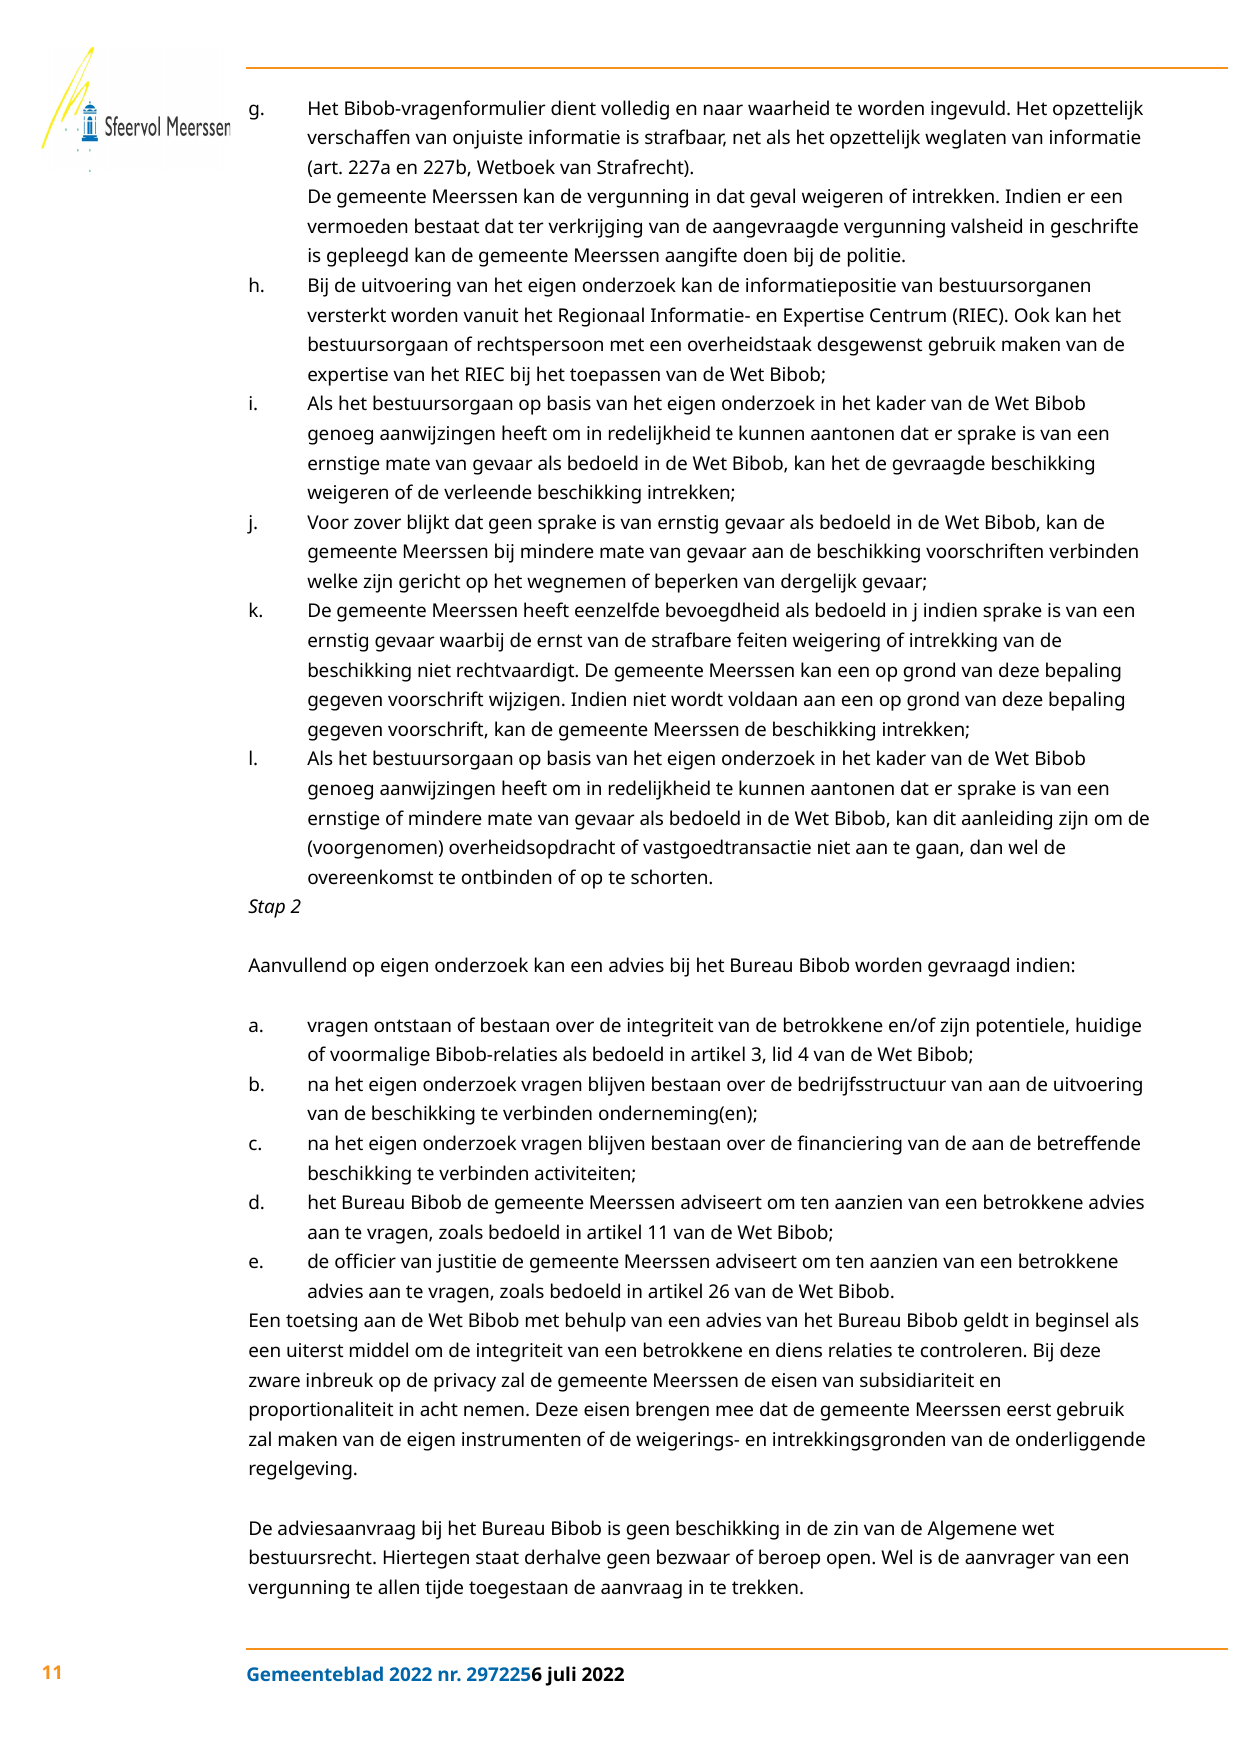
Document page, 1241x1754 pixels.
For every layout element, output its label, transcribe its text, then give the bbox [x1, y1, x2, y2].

list na het eigen onderzoek vragen blijven bestaan over de financiering van de aan de betreffende beschikking te verbinden activiteiten; [248, 1130, 1152, 1186]
text De adviesaanvraag bij het Bureau Bibob is geen beschikking in de zin van de Algemene wet bestuursrecht. Hiertegen staat derhalve geen bezwaar of beroep open. Wel is de aanvrager van een vergunning te allen tijde toegestaan de aanvraag in te trekken. [248, 1515, 1152, 1600]
list vragen ontstaan of bestaan over de integriteit van de betrokkene en/of zijn potentiele, huidige of voormalige Bibob-relaties als bedoeld in artikel 3, lid 4 van de Wet Bibob; [248, 1012, 1152, 1067]
text Aanvullend op eigen onderzoek kan een advies bij het Bureau Bibob worden gevraagd indien: [248, 953, 1152, 978]
list De gemeente Meerssen kan de vergunning in dat geval weigeren of intrekken. Indien er een vermoeden bestaat dat ter verkrijging van de aangevraagde vergunning valsheid in geschrifte is gepleegd kan de gemeente Meerssen aangifte doen bij de politie. [248, 183, 1152, 268]
list Als het bestuursorgaan op basis van het eigen onderzoek in het kader van de Wet Bibob genoeg aanwijzingen heeft om in redelijkheid te kunnen aantonen dat er sprake is van een ernstige of mindere mate van gevaar als bedoeld in de Wet Bibob, kan dit aanleiding zijn om de (voorgenomen) overheidsopdracht of vastgoedtransactie niet aan te gaan, dan wel de overeenkomst te ontbinden of op te schorten. [248, 746, 1152, 890]
list Voor zover blijkt dat geen sprake is van ernstig gevaar als bedoeld in de Wet Bibob, kan de gemeente Meerssen bij mindere mate van gevaar aan de beschikking voorschriften verbinden welke zijn gericht op het wegnemen of beperken van dergelijk gevaar; [248, 509, 1152, 594]
list de officier van justitie de gemeente Meerssen adviseert om ten aanzien van een betrokkene advies aan te vragen, zoals bedoeld in artikel 26 van de Wet Bibob. [248, 1248, 1152, 1304]
text Een toetsing aan de Wet Bibob met behulp van een advies van het Bureau Bibob geldt in beginsel als een uiterst middel om de integriteit van een betrokkene en diens relaties te controleren. Bij deze zware inbreuk op de privacy zal de gemeente Meerssen de eisen van subsidiariteit en proportionaliteit in acht nemen. Deze eisen brengen mee dat de gemeente Meerssen eerst gebruik zal maken van de eigen instrumenten of de weigerings- en intrekkingsgronden van de onderliggende regelgeving. [248, 1308, 1152, 1481]
text Stap 2 [248, 893, 1152, 919]
list na het eigen onderzoek vragen blijven bestaan over de bedrijfsstructuur van aan de uitvoering van de beschikking te verbinden onderneming(en); [248, 1071, 1152, 1126]
list De gemeente Meerssen heeft eenzelfde bevoegdheid als bedoeld in j indien sprake is van een ernstig gevaar waarbij de ernst van de strafbare feiten weigering of intrekking van de beschikking niet rechtvaardigt. De gemeente Meerssen kan een op grond van deze bepaling gegeven voorschrift wijzigen. Indien niet wordt voldaan aan een op grond van deze bepaling gegeven voorschrift, kan de gemeente Meerssen de beschikking intrekken; [248, 598, 1152, 742]
list Als het bestuursorgaan op basis van het eigen onderzoek in het kader van de Wet Bibob genoeg aanwijzingen heeft om in redelijkheid te kunnen aantonen dat er sprake is van een ernstige mate van gevaar als bedoeld in de Wet Bibob, kan het de gevraagde beschikking weigeren of de verleende beschikking intrekken; [248, 391, 1152, 505]
list Bij de uitvoering van het eigen onderzoek kan de informatiepositie van bestuursorganen versterkt worden vanuit het Regionaal Informatie- en Expertise Centrum (RIEC). Ook kan het bestuursorgaan of rechtspersoon met een overheidstaak desgewenst gebruik maken van de expertise van het RIEC bij het toepassen van de Wet Bibob; [248, 272, 1152, 387]
list het Bureau Bibob de gemeente Meerssen adviseert om ten aanzien van een betrokkene advies aan te vragen, zoals bedoeld in artikel 11 van de Wet Bibob; [248, 1189, 1152, 1245]
picture [41, 47, 231, 172]
list Het Bibob-vragenformulier dient volledig en naar waarheid te worden ingevuld. Het opzettelijk verschaffen van onjuiste informatie is strafbaar, net als het opzettelijk weglaten van informatie (art. 227a en 227b, Wetboek van Strafrecht). [248, 95, 1152, 180]
